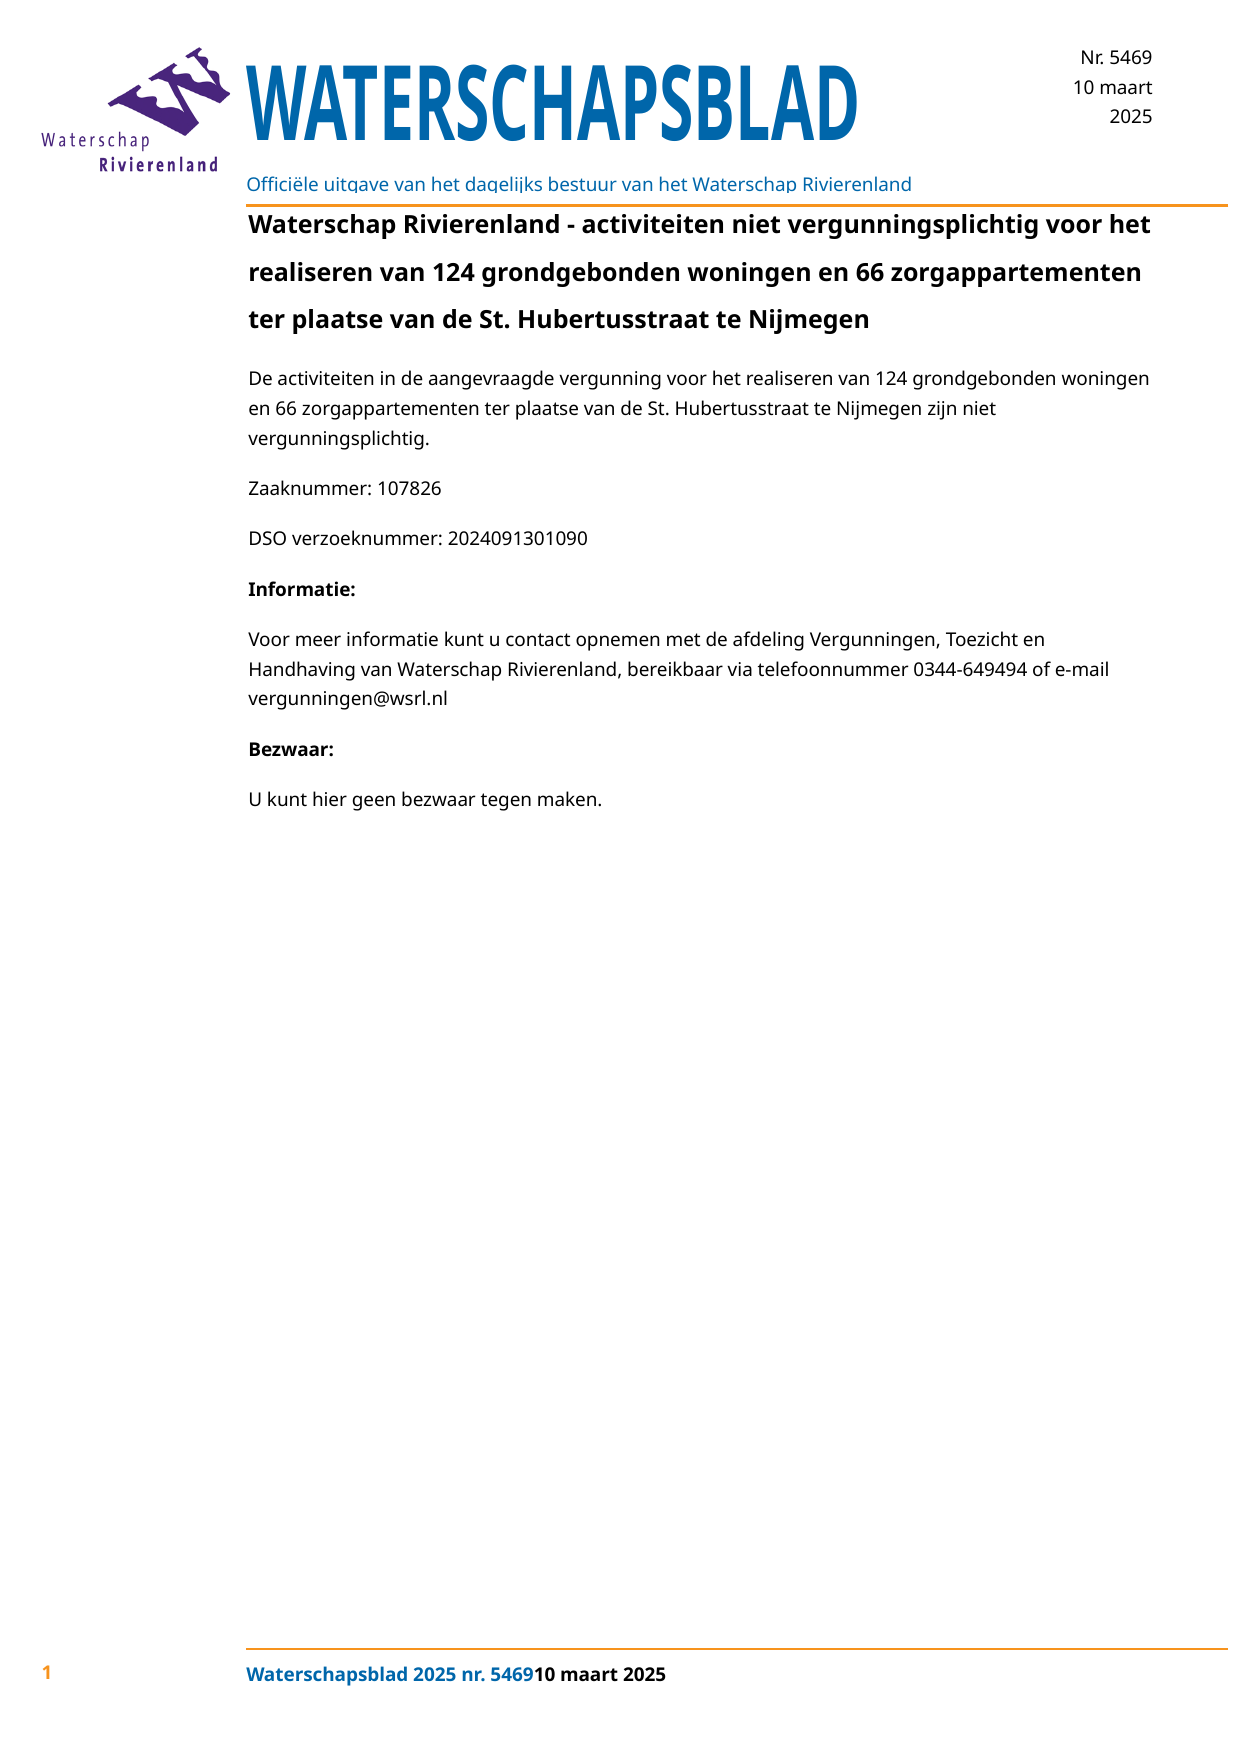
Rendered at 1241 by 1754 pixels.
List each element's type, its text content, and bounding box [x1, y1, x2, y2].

text Waterschap Rivierenland - activiteiten niet vergunningsplichtig voor het realiseren van 124 grondgebonden woningen en 66 zorgappartementen ter plaatse van de St. Hubertusstraat te Nijmegen [248, 207, 1152, 336]
text Informatie: [248, 576, 1152, 602]
text Bezwaar: [248, 736, 1152, 762]
text Voor meer informatie kunt u contact opnemen met de afdeling Vergunningen, Toezicht en Handhaving van Waterschap Rivierenland, bereikbaar via telefoonnummer 0344-649494 of e-mail vergunningen@wsrl.nl [248, 626, 1152, 711]
text U kunt hier geen bezwaar tegen maken. [248, 786, 1152, 812]
text DSO verzoeknummer: 2024091301090 [248, 526, 1152, 551]
text De activiteiten in de aangevraagde vergunning voor het realiseren van 124 grondgebonden woningen en 66 zorgappartementen ter plaatse van de St. Hubertusstraat te Nijmegen zijn niet vergunningsplichtig. [248, 366, 1152, 450]
text Zaaknummer: 107826 [248, 475, 1152, 501]
picture [41, 47, 231, 172]
